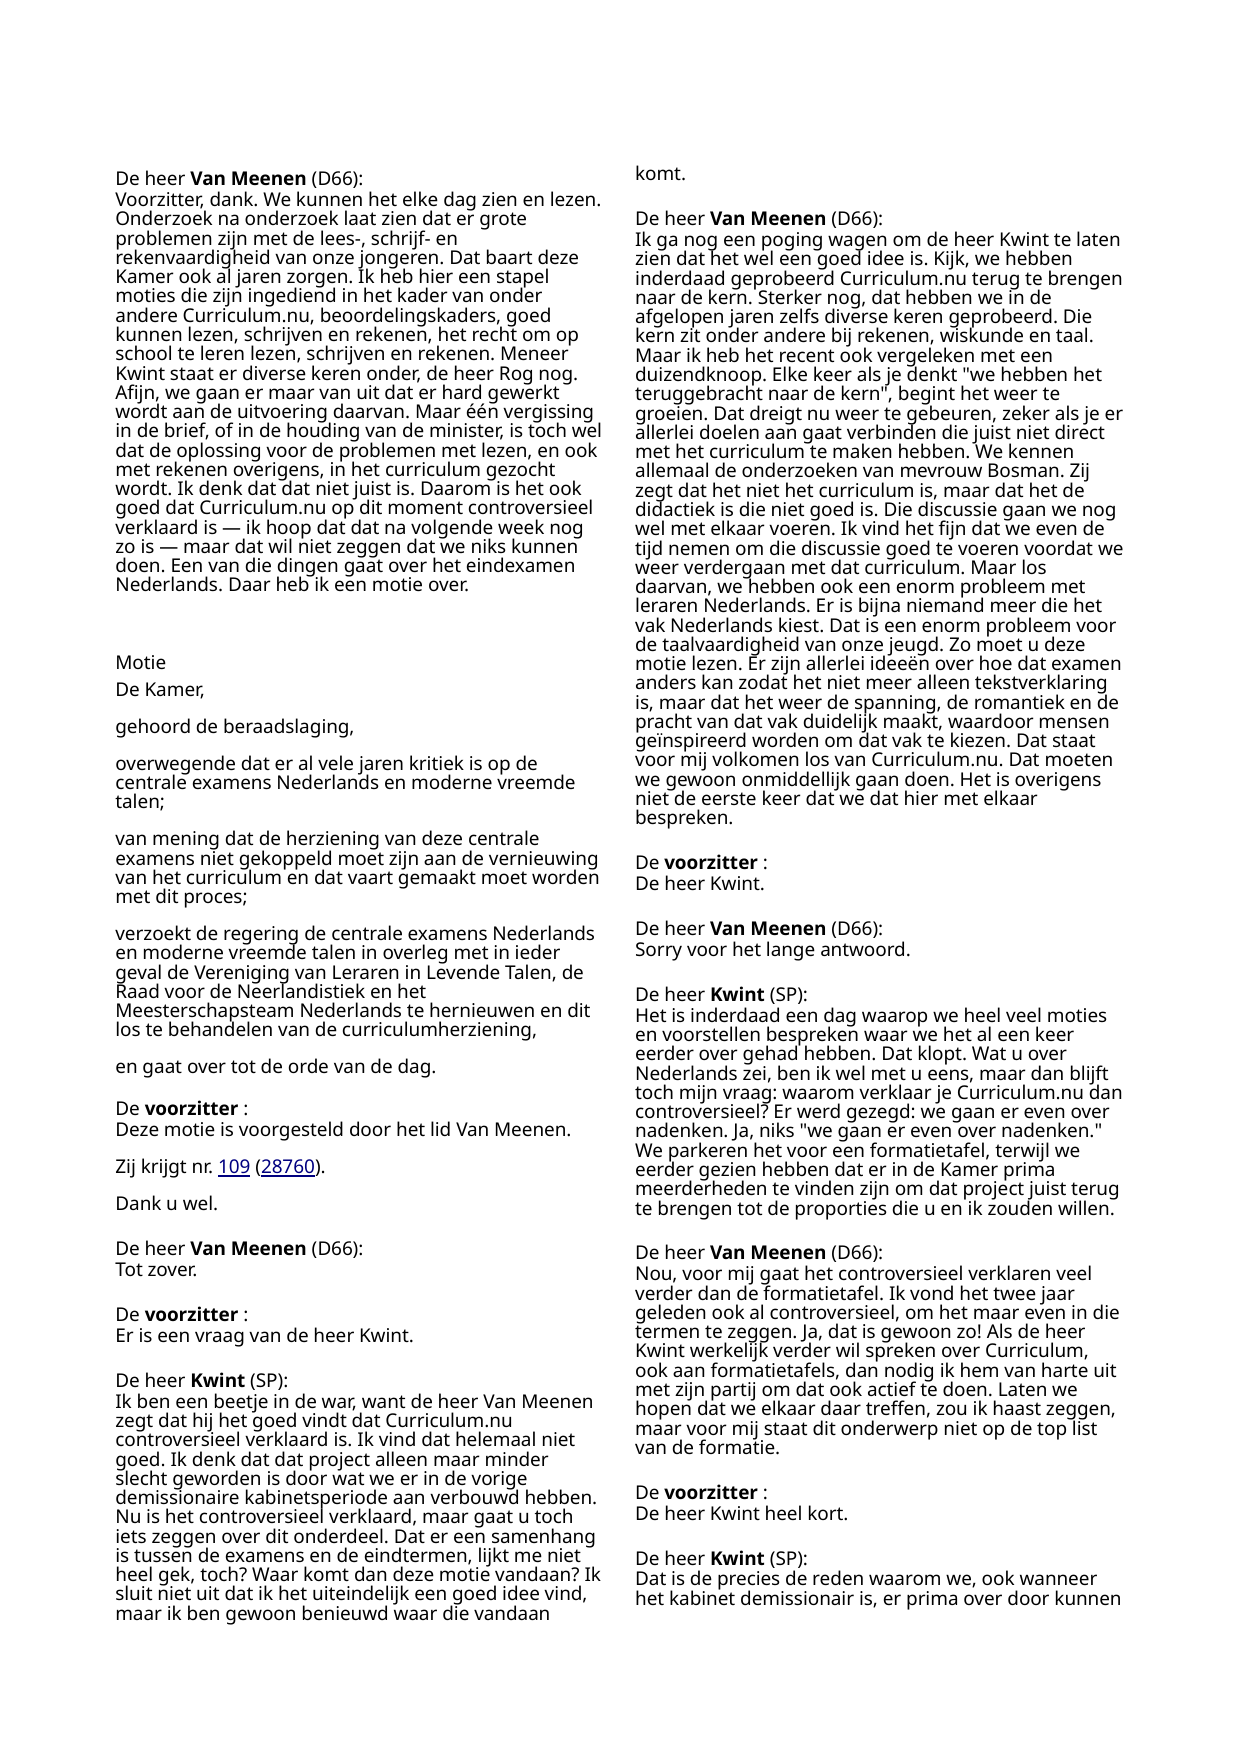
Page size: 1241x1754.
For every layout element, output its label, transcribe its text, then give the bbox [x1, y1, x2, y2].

text De heer Kwint (SP): [635, 981, 1125, 1007]
text Tot zover. [115, 1261, 605, 1280]
text komt. [635, 165, 1125, 184]
text en gaat over tot de orde van de dag. [115, 1058, 605, 1078]
text Het is inderdaad een dag waarop we heel veel moties en voorstellen bespreken waar we het al een keer eerder over gehad hebben. Dat klopt. Wat u over Nederlands zei, ben ik wel met u eens, maar dan blijft toch mijn vraag: waarom verklaar je Curriculum.nu dan controversieel? Er werd gezegd: we gaan er even over nadenken. Ja, niks "we gaan er even over nadenken." We parkeren het voor een formatietafel, terwijl we eerder gezien hebben dat er in de Kamer prima meerderheden te vinden zijn om dat project juist terug te brengen tot de proporties die u en ik zouden willen. [635, 1007, 1125, 1219]
text De heer Kwint heel kort. [635, 1504, 1125, 1524]
text De heer Van Meenen (D66): [635, 915, 1125, 941]
text De Kamer, [115, 681, 605, 700]
text De heer Van Meenen (D66): [115, 165, 605, 191]
text gehoord de beraadslaging, [115, 718, 605, 737]
text Dank u wel. [115, 1195, 605, 1214]
text Ik ben een beetje in de war, want de heer Van Meenen zegt dat hij het goed vindt dat Curriculum.nu controversieel verklaard is. Ik vind dat helemaal niet goed. Ik denk dat dat project alleen maar minder slecht geworden is door wat we er in de vorige demissionaire kabinetsperiode aan verbouwd hebben. Nu is het controversieel verklaard, maar gaat u toch iets zeggen over dit onderdeel. Dat er een samenhang is tussen de examens en de eindtermen, lijkt me niet heel gek, toch? Waar komt dan deze motie vandaan? Ik sluit niet uit dat ik het uiteindelijk een goed idee vind, maar ik ben gewoon benieuwd waar die vandaan [115, 1393, 605, 1624]
text De voorzitter : [635, 1479, 1125, 1504]
text Ik ga nog een poging wagen om de heer Kwint te laten zien dat het wel een goed idee is. Kijk, we hebben inderdaad geprobeerd Curriculum.nu terug te brengen naar de kern. Sterker nog, dat hebben we in de afgelopen jaren zelfs diverse keren geprobeerd. Die kern zit onder andere bij rekenen, wiskunde en taal. Maar ik heb het recent ook vergeleken met een duizendknoop. Elke keer als je denkt "we hebben het teruggebracht naar de kern", begint het weer te groeien. Dat dreigt nu weer te gebeuren, zeker als je er allerlei doelen aan gaat verbinden die juist niet direct met het curriculum te maken hebben. We kennen allemaal de onderzoeken van mevrouw Bosman. Zij zegt dat het niet het curriculum is, maar dat het de didactiek is die niet goed is. Die discussie gaan we nog wel met elkaar voeren. Ik vind het fijn dat we even de tijd nemen om die discussie goed te voeren voordat we weer verdergaan met dat curriculum. Maar los daarvan, we hebben ook een enorm probleem met leraren Nederlands. Er is bijna niemand meer die het vak Nederlands kiest. Dat is een enorm probleem voor de taalvaardigheid van onze jeugd. Zo moet u deze motie lezen. Er zijn allerlei ideeën over hoe dat examen anders kan zodat het niet meer alleen tekstverklaring is, maar dat het weer de spanning, de romantiek en de pracht van dat vak duidelijk maakt, waardoor mensen geïnspireerd worden om dat vak te kiezen. Dat staat voor mij volkomen los van Curriculum.nu. Dat moeten we gewoon onmiddellijk gaan doen. Het is overigens niet de eerste keer dat we dat hier met elkaar bespreken. [635, 231, 1125, 828]
text Voorzitter, dank. We kunnen het elke dag zien en lezen. Onderzoek na onderzoek laat zien dat er grote problemen zijn met de lees-, schrijf- en rekenvaardigheid van onze jongeren. Dat baart deze Kamer ook al jaren zorgen. Ik heb hier een stapel moties die zijn ingediend in het kader van onder andere Curriculum.nu, beoordelingskaders, goed kunnen lezen, schrijven en rekenen, het recht om op school te leren lezen, schrijven en rekenen. Meneer Kwint staat er diverse keren onder, de heer Rog nog. Afijn, we gaan er maar van uit dat er hard gewerkt wordt aan de uitvoering daarvan. Maar één vergissing in de brief, of in de houding van de minister, is toch wel dat de oplossing voor de problemen met lezen, en ook met rekenen overigens, in het curriculum gezocht wordt. Ik denk dat dat niet juist is. Daarom is het ook goed dat Curriculum.nu op dit moment controversieel verklaard is — ik hoop dat dat na volgende week nog zo is — maar dat wil niet zeggen dat we niks kunnen doen. Een van die dingen gaat over het eindexamen Nederlands. Daar heb ik een motie over. [115, 191, 605, 596]
text van mening dat de herziening van deze centrale examens niet gekoppeld moet zijn aan de vernieuwing van het curriculum en dat vaart gemaakt moet worden met dit proces; [115, 830, 605, 907]
text Nou, voor mij gaat het controversieel verklaren veel verder dan de formatietafel. Ik vond het twee jaar geleden ook al controversieel, om het maar even in die termen te zeggen. Ja, dat is gewoon zo! Als de heer Kwint werkelijk verder wil spreken over Curriculum, ook aan formatietafels, dan nodig ik hem van harte uit met zijn partij om dat ook actief te doen. Laten we hopen dat we elkaar daar treffen, zou ik haast zeggen, maar voor mij staat dit onderwerp niet op de top list van de formatie. [635, 1265, 1125, 1458]
text Er is een vraag van de heer Kwint. [115, 1327, 605, 1346]
text De voorzitter : [635, 849, 1125, 875]
text Zij krijgt nr. 109 (28760). [115, 1158, 605, 1177]
text De heer Van Meenen (D66): [635, 1239, 1125, 1265]
text De heer Van Meenen (D66): [635, 205, 1125, 231]
text De heer Kwint. [635, 875, 1125, 894]
text Motie [115, 649, 605, 675]
text De voorzitter : [115, 1301, 605, 1327]
text De heer Kwint (SP): [115, 1367, 605, 1393]
text overwegende dat er al vele jaren kritiek is op de centrale examens Nederlands en moderne vreemde talen; [115, 755, 605, 813]
text Sorry voor het lange antwoord. [635, 941, 1125, 960]
text De heer Van Meenen (D66): [115, 1235, 605, 1261]
text verzoekt de regering de centrale examens Nederlands en moderne vreemde talen in overleg met in ieder geval de Vereniging van Leraren in Levende Talen, de Raad voor de Neerlandistiek en het Meesterschapsteam Nederlands te hernieuwen en dit los te behandelen van de curriculumherziening, [115, 925, 605, 1041]
text Deze motie is voorgesteld door het lid Van Meenen. [115, 1121, 605, 1140]
text Dat is de precies de reden waarom we, ook wanneer het kabinet demissionair is, er prima over door kunnen [635, 1570, 1125, 1609]
text De heer Kwint (SP): [635, 1545, 1125, 1570]
text De voorzitter : [115, 1095, 605, 1121]
